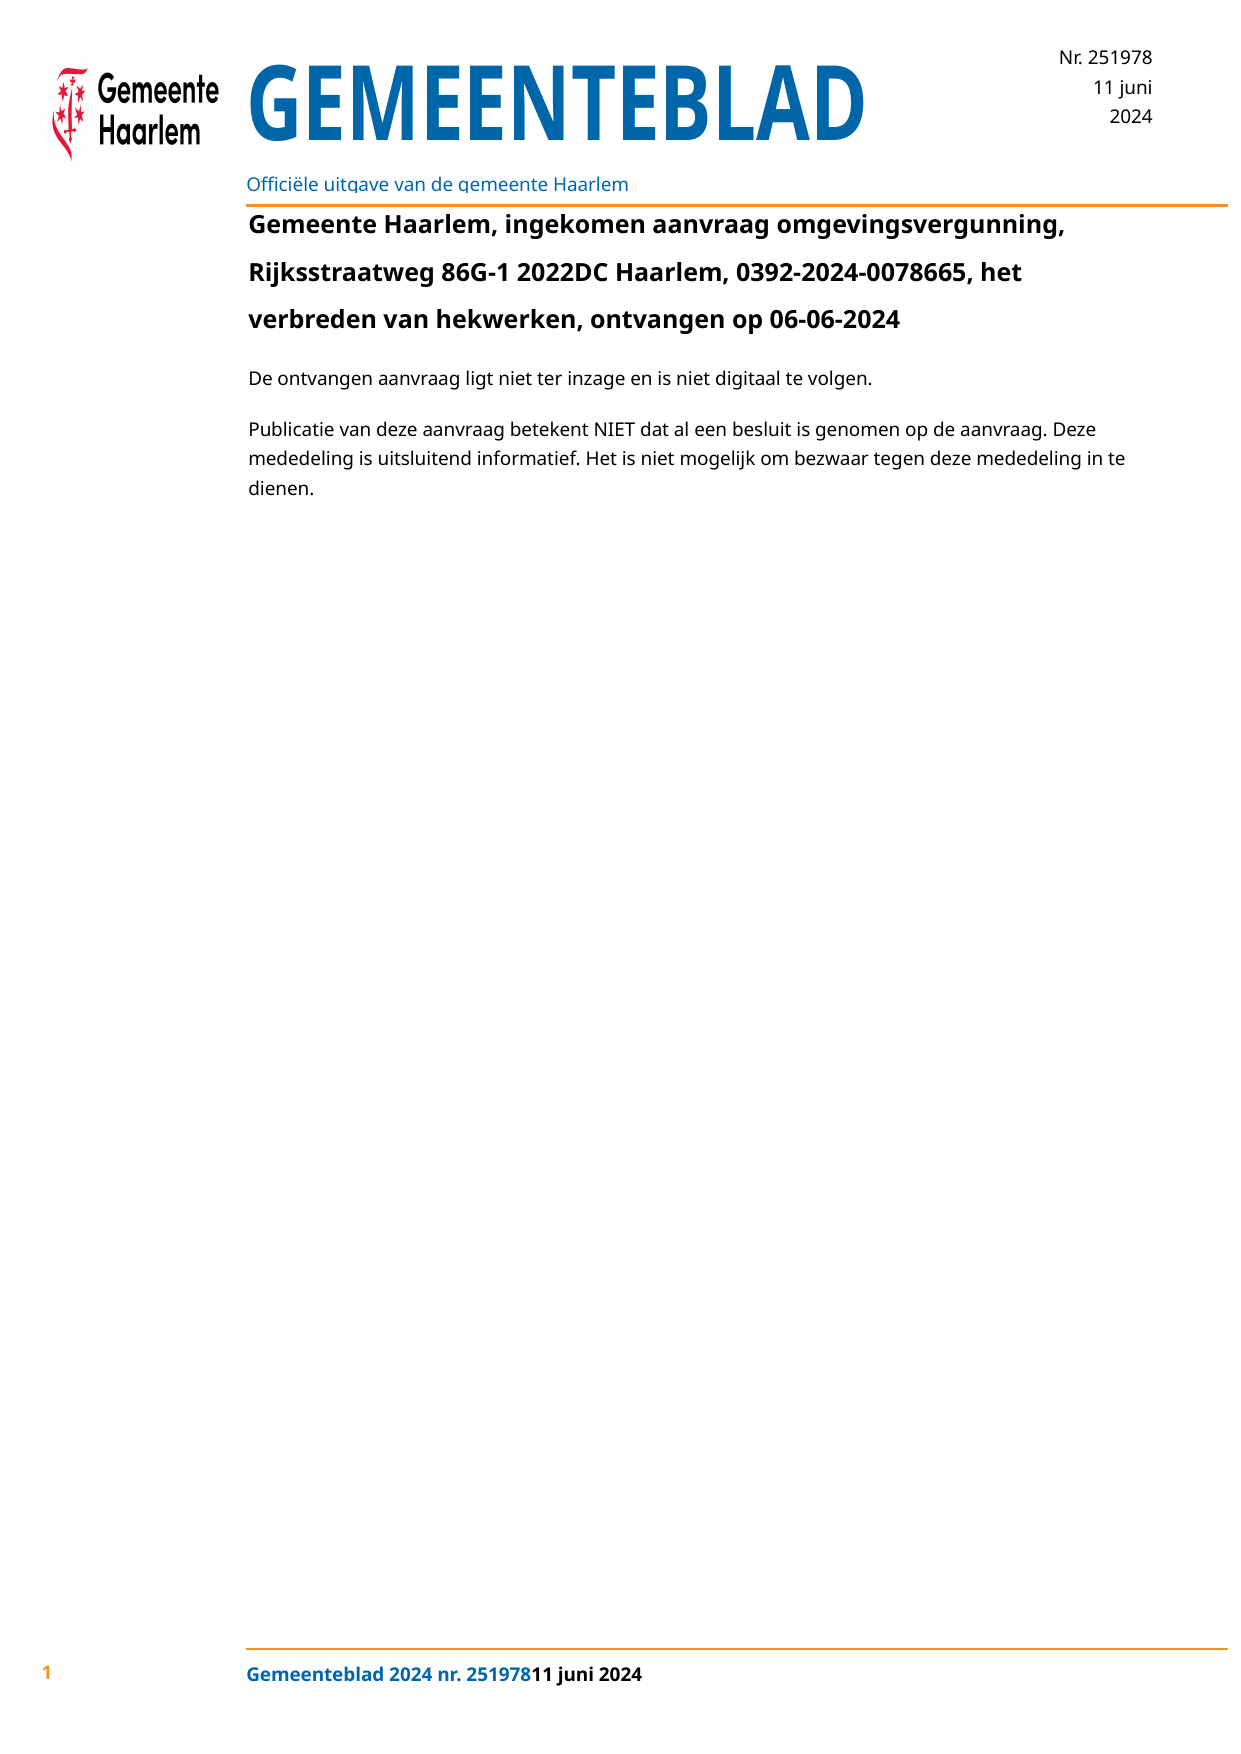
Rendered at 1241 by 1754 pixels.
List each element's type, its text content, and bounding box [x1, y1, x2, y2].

text Gemeente Haarlem, ingekomen aanvraag omgevingsvergunning, Rijksstraatweg 86G-1 2022DC Haarlem, 0392-2024-0078665, het verbreden van hekwerken, ontvangen op 06-06-2024 [248, 207, 1152, 336]
text De ontvangen aanvraag ligt niet ter inzage en is niet digitaal te volgen. [248, 366, 1152, 391]
picture [41, 47, 231, 172]
text Publicatie van deze aanvraag betekent NIET dat al een besluit is genomen op de aanvraag. Deze mededeling is uitsluitend informatief. Het is niet mogelijk om bezwaar tegen deze mededeling in te dienen. [248, 416, 1152, 501]
